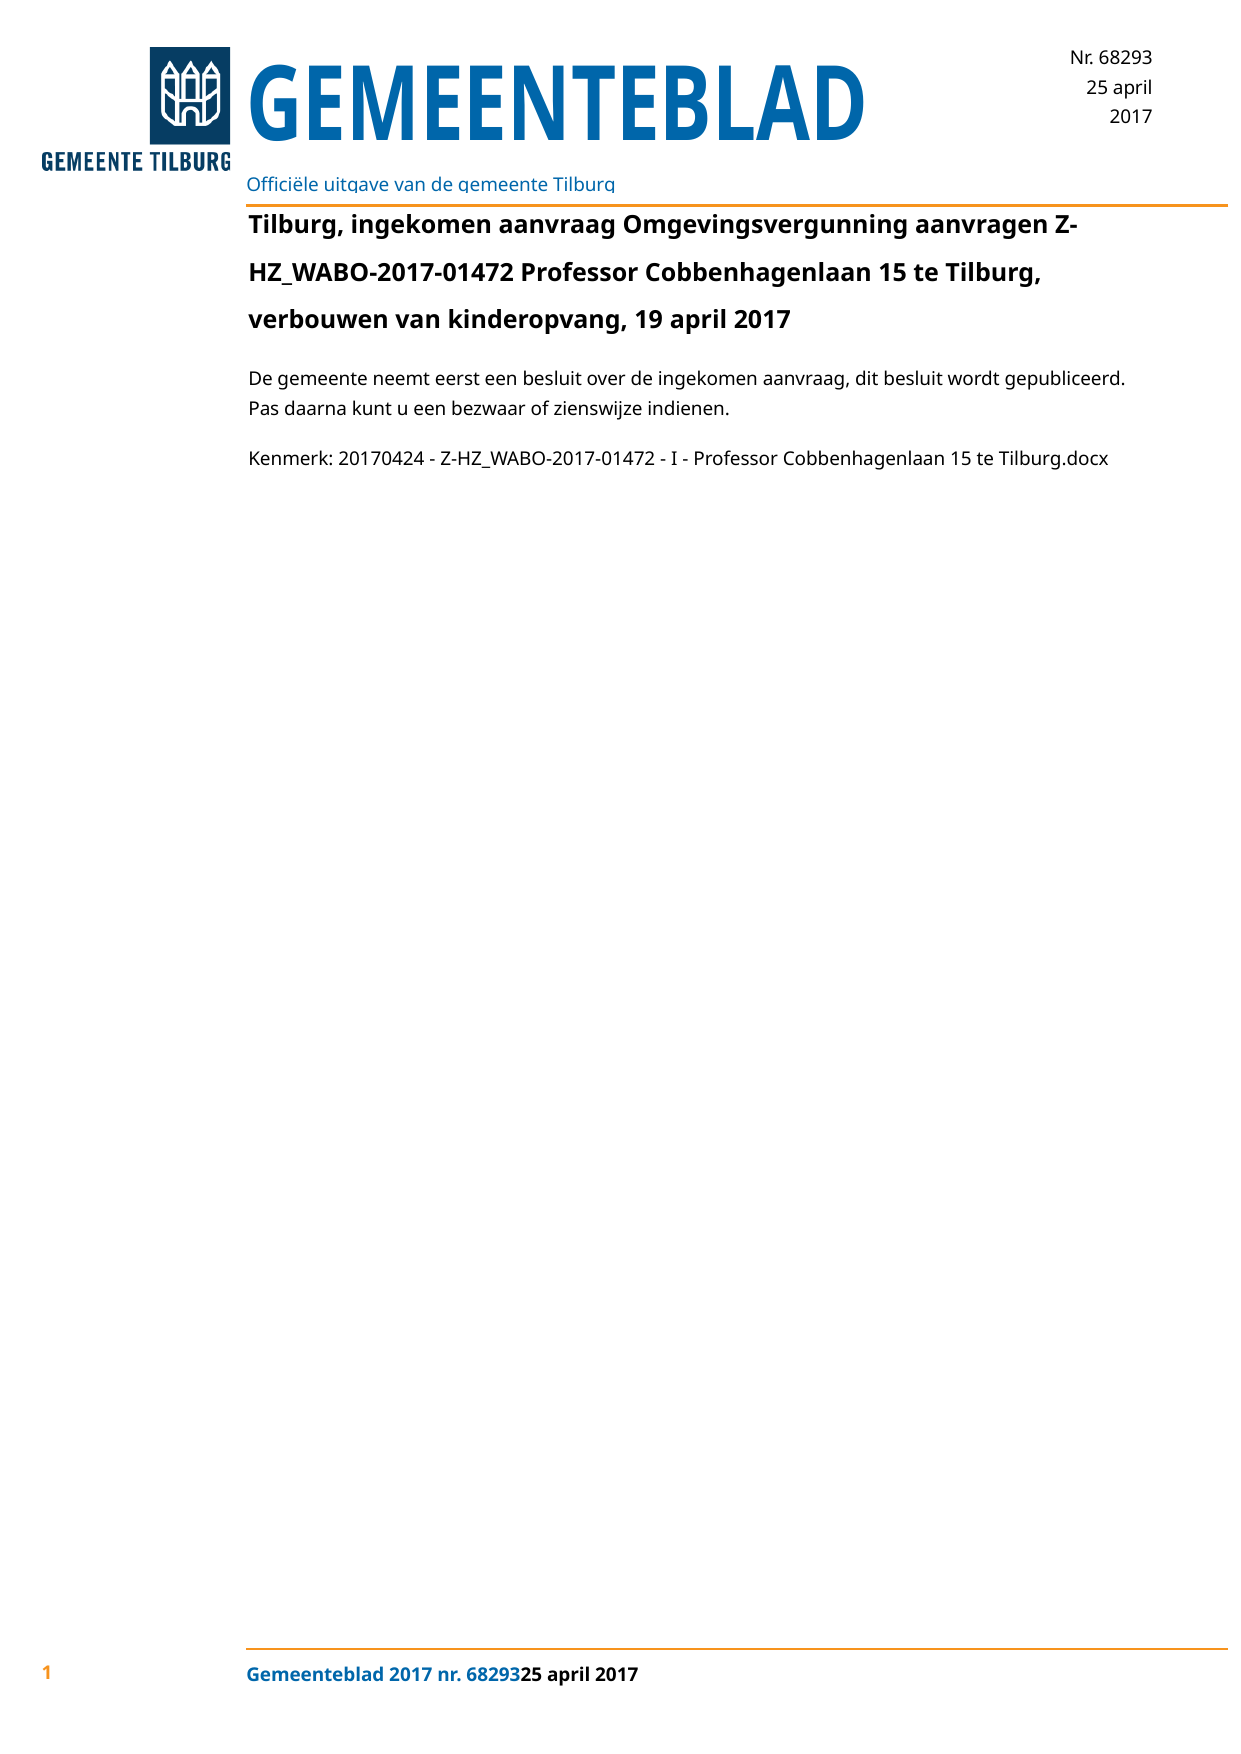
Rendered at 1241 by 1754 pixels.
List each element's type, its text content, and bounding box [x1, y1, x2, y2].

text De gemeente neemt eerst een besluit over de ingekomen aanvraag, dit besluit wordt gepubliceerd. Pas daarna kunt u een bezwaar of zienswijze indienen. [248, 366, 1152, 421]
picture [41, 47, 231, 172]
text Tilburg, ingekomen aanvraag Omgevingsvergunning aanvragen Z-HZ_WABO-2017-01472 Professor Cobbenhagenlaan 15 te Tilburg, verbouwen van kinderopvang, 19 april 2017 [248, 207, 1152, 336]
text Kenmerk: 20170424 - Z-HZ_WABO-2017-01472 - I - Professor Cobbenhagenlaan 15 te Tilburg.docx [248, 446, 1152, 471]
